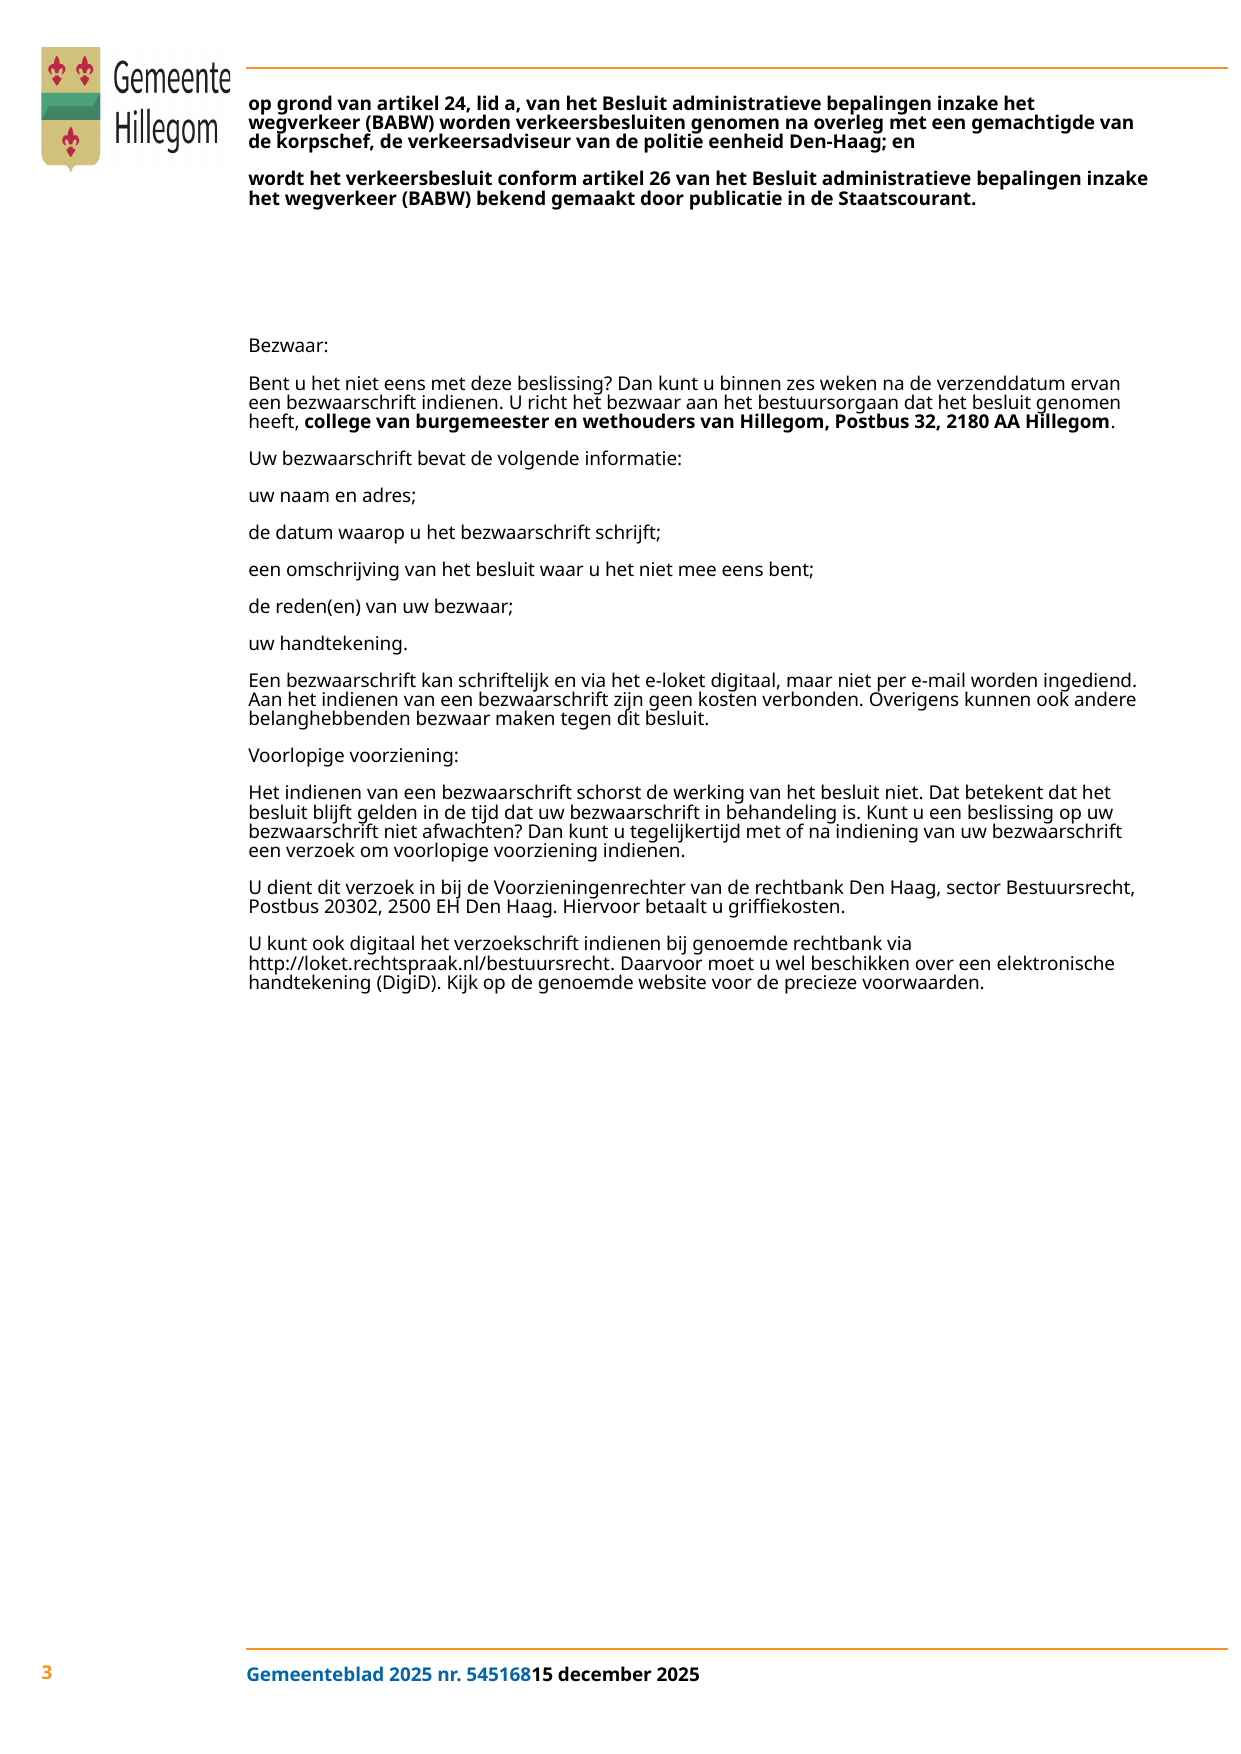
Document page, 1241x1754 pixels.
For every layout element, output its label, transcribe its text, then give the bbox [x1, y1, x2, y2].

text Uw bezwaarschrift bevat de volgende informatie: [248, 450, 1152, 469]
text Een bezwaarschrift kan schriftelijk en via het e-loket digitaal, maar niet per e-mail worden ingediend. Aan het indienen van een bezwaarschrift zijn geen kosten verbonden. Overigens kunnen ook andere belanghebbenden bezwaar maken tegen dit besluit. [248, 672, 1152, 730]
text wordt het verkeersbesluit conform artikel 26 van het Besluit administratieve bepalingen inzake het wegverkeer (BABW) bekend gemaakt door publicatie in de Staatscourant. [248, 170, 1152, 209]
text op grond van artikel 24, lid a, van het Besluit administratieve bepalingen inzake het wegverkeer (BABW) worden verkeersbesluiten genomen na overleg met een gemachtigde van de korpschef, de verkeersadviseur van de politie eenheid Den-Haag; en [248, 95, 1152, 153]
text de datum waarop u het bezwaarschrift schrijft; [248, 524, 1152, 543]
text de reden(en) van uw bezwaar; [248, 598, 1152, 617]
text Bent u het niet eens met deze beslissing? Dan kunt u binnen zes weken na de verzenddatum ervan een bezwaarschrift indienen. U richt het bezwaar aan het bestuursorgaan dat het besluit genomen heeft, college van burgemeester en wethouders van Hillegom, Postbus 32, 2180 AA Hillegom. [248, 374, 1152, 432]
text Bezwaar: [248, 337, 1152, 357]
text Voorlopige voorziening: [248, 747, 1152, 767]
text U dient dit verzoek in bij de Voorzieningenrechter van de rechtbank Den Haag, sector Bestuursrecht, Postbus 20302, 2500 EH Den Haag. Hiervoor betaalt u griffiekosten. [248, 879, 1152, 918]
text uw naam en adres; [248, 487, 1152, 506]
text een omschrijving van het besluit waar u het niet mee eens bent; [248, 561, 1152, 580]
picture [41, 47, 231, 172]
text Het indienen van een bezwaarschrift schorst de werking van het besluit niet. Dat betekent dat het besluit blijft gelden in de tijd dat uw bezwaarschrift in behandeling is. Kunt u een beslissing op uw bezwaarschrift niet afwachten? Dan kunt u tegelijkertijd met of na indiening van uw bezwaarschrift een verzoek om voorlopige voorziening indienen. [248, 784, 1152, 861]
text uw handtekening. [248, 635, 1152, 654]
text U kunt ook digitaal het verzoekschrift indienen bij genoemde rechtbank via http://loket.rechtspraak.nl/bestuursrecht. Daarvoor moet u wel beschikken over een elektronische handtekening (DigiD). Kijk op de genoemde website voor de precieze voorwaarden. [248, 935, 1152, 993]
